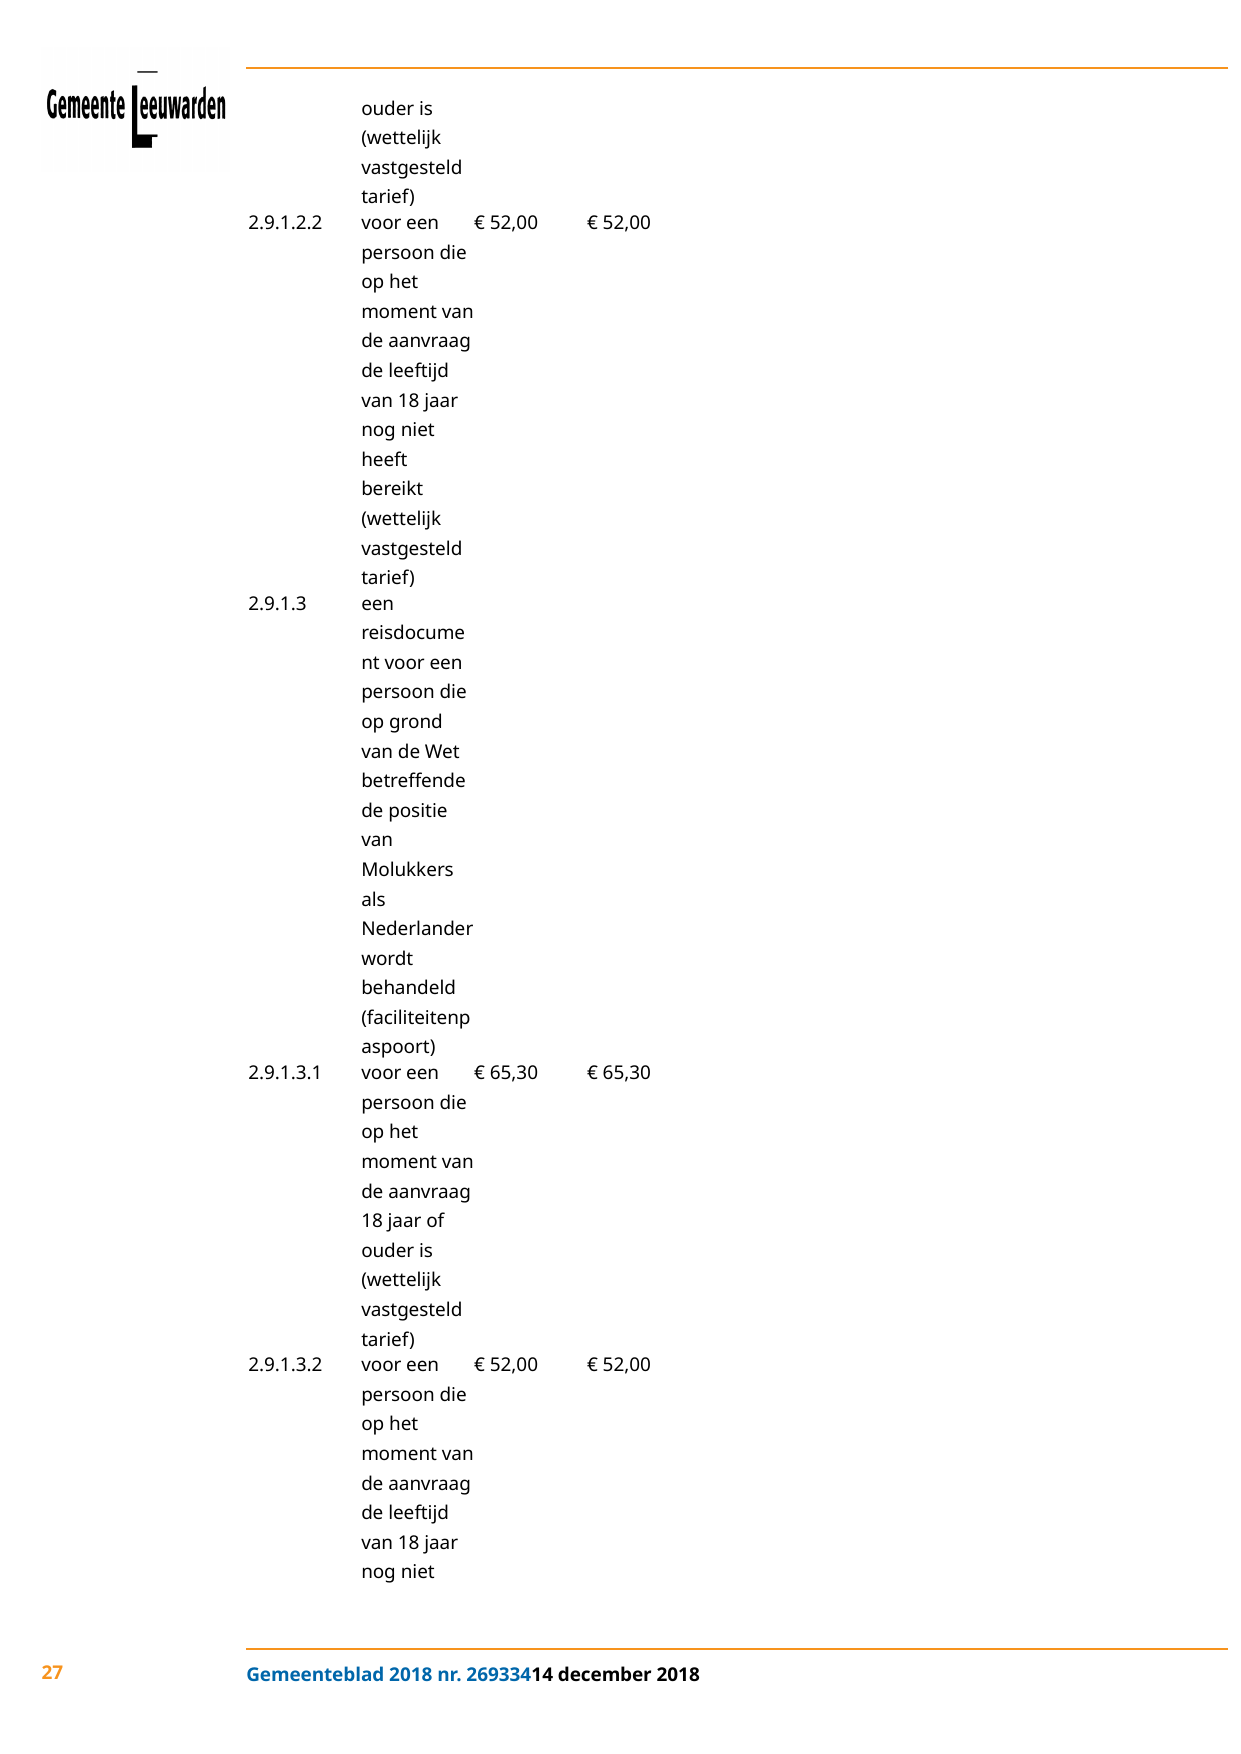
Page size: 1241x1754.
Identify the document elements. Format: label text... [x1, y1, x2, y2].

picture [41, 47, 231, 172]
table_cell € 52,00 [587, 209, 700, 590]
table_cell ouder is (wettelijk vastgesteld tarief) [361, 95, 474, 209]
table_cell € 52,00 [474, 1351, 587, 1584]
table_cell 2.9.1.3 [248, 590, 361, 1059]
table_cell [474, 95, 587, 209]
table_cell een reisdocument voor een persoon die op grond van de Wet betreffende de positie van Molukkers als Nederlander wordt behandeld (faciliteitenpaspoort) [361, 590, 474, 1059]
table_cell 2.9.1.3.1 [248, 1060, 361, 1351]
table_cell [248, 95, 361, 209]
table_cell 2.9.1.3.2 [248, 1351, 361, 1584]
table_cell voor een persoon die op het moment van de aanvraag de leeftijd van 18 jaar nog niet heeft bereikt (wettelijk vastgesteld tarief) [361, 209, 474, 590]
table_cell € 52,00 [587, 1351, 700, 1584]
table_cell voor een persoon die op het moment van de aanvraag de leeftijd van 18 jaar nog niet [361, 1351, 474, 1584]
table_cell € 52,00 [474, 209, 587, 590]
table_cell € 65,30 [474, 1060, 587, 1351]
table_cell [587, 590, 700, 1059]
table_cell € 65,30 [587, 1060, 700, 1351]
table_cell [587, 95, 700, 209]
table_cell 2.9.1.2.2 [248, 209, 361, 590]
table_cell voor een persoon die op het moment van de aanvraag 18 jaar of ouder is (wettelijk vastgesteld tarief) [361, 1060, 474, 1351]
table_cell [474, 590, 587, 1059]
